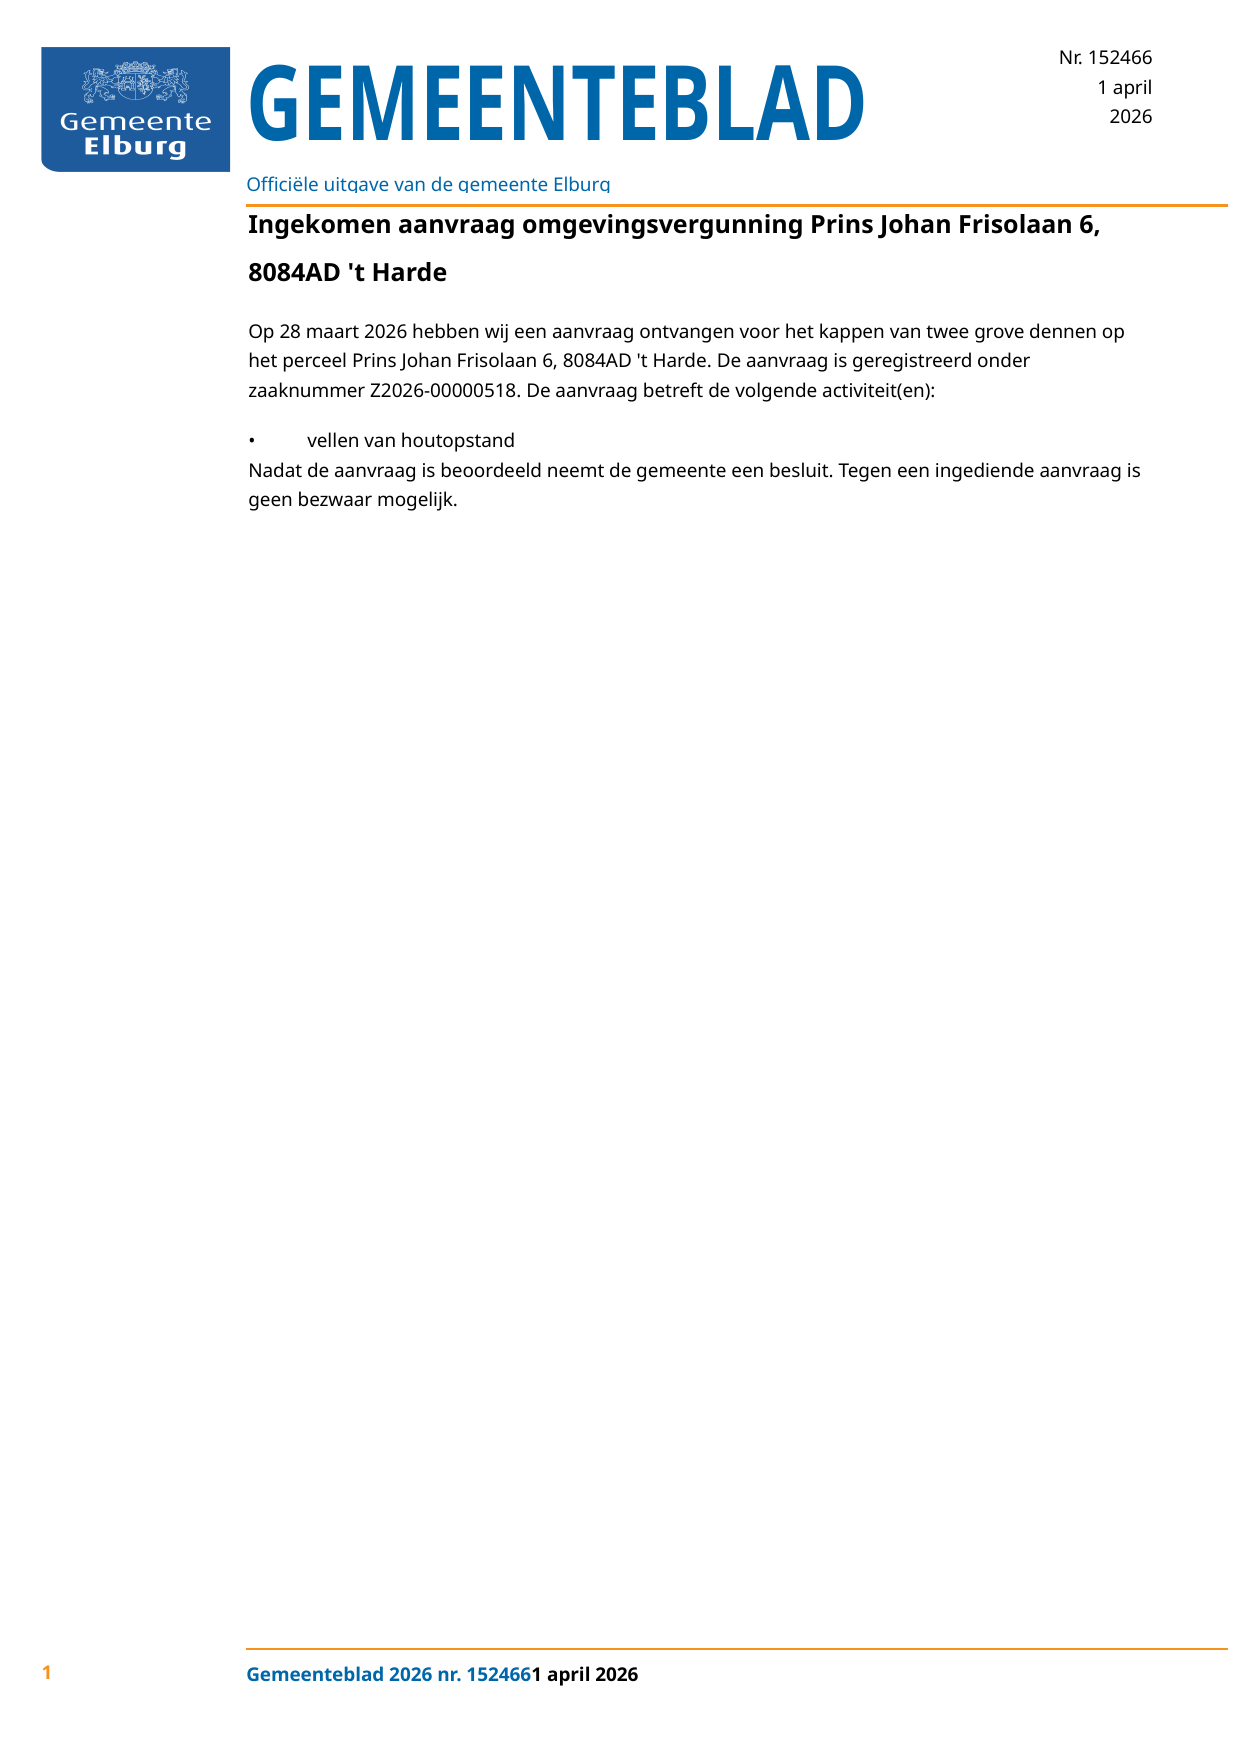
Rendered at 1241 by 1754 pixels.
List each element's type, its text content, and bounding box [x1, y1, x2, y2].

picture [41, 47, 231, 172]
text Op 28 maart 2026 hebben wij een aanvraag ontvangen voor het kappen van twee grove dennen op het perceel Prins Johan Frisolaan 6, 8084AD 't Harde. De aanvraag is geregistreerd onder zaaknummer Z2026-00000518. De aanvraag betreft de volgende activiteit(en): [248, 318, 1152, 403]
text Ingekomen aanvraag omgevingsvergunning Prins Johan Frisolaan 6, 8084AD 't Harde [248, 207, 1152, 288]
list vellen van houtopstand [248, 427, 1152, 453]
text Nadat de aanvraag is beoordeeld neemt de gemeente een besluit. Tegen een ingediende aanvraag is geen bezwaar mogelijk. [248, 457, 1152, 512]
